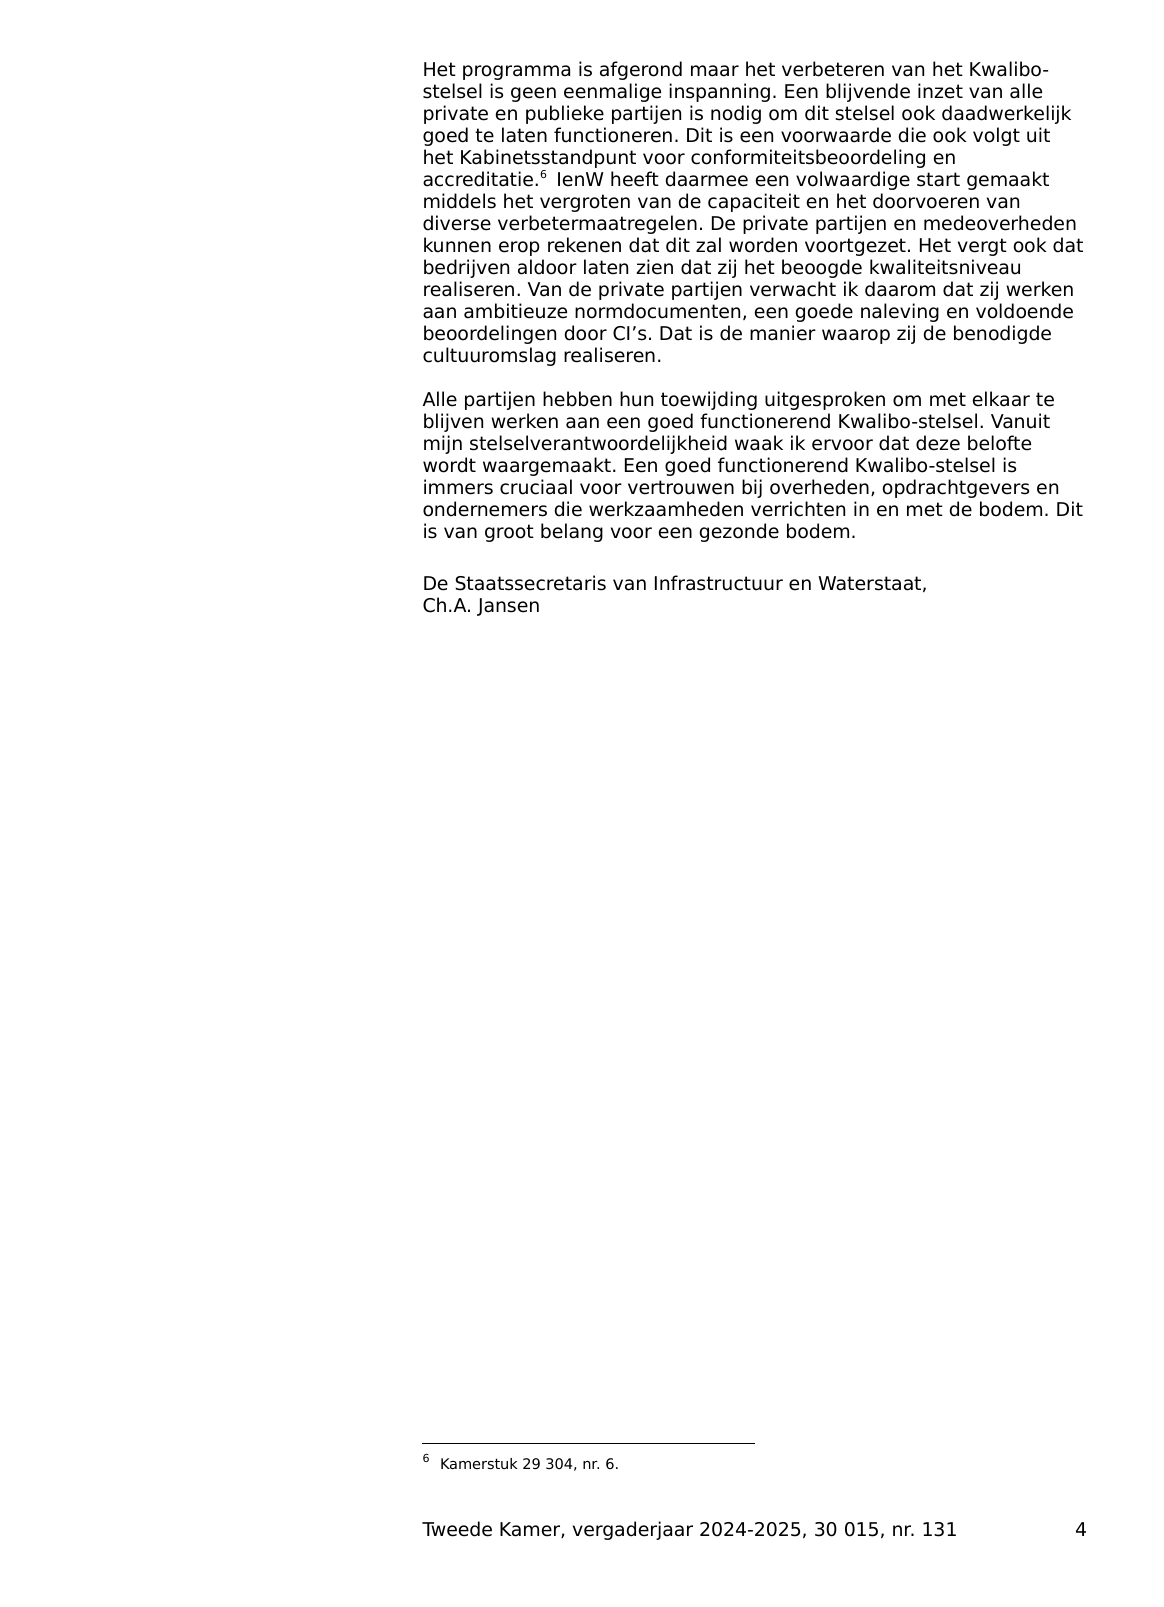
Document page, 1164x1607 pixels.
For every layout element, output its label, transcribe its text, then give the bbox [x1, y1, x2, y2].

text Kamerstuk 29 304, nr. 6. [422, 1452, 1087, 1474]
text De Staatssecretaris van Infrastructuur en Waterstaat, Ch.A. Jansen [422, 573, 1087, 617]
text Het programma is afgerond maar het verbeteren van het Kwalibo-stelsel is geen eenmalige inspanning. Een blijvende inzet van alle private en publieke partijen is nodig om dit stelsel ook daadwerkelijk goed te laten functioneren. Dit is een voorwaarde die ook volgt uit het Kabinetsstandpunt voor conformiteitsbeoordeling en accreditatie. IenW heeft daarmee een volwaardige start gemaakt middels het vergroten van de capaciteit en het doorvoeren van diverse verbetermaatregelen. De private partijen en medeoverheden kunnen erop rekenen dat dit zal worden voortgezet. Het vergt ook dat bedrijven aldoor laten zien dat zij het beoogde kwaliteitsniveau realiseren. Van de private partijen verwacht ik daarom dat zij werken aan ambitieuze normdocumenten, een goede naleving en voldoende beoordelingen door CI’s. Dat is de manier waarop zij de benodigde cultuuromslag realiseren. [422, 59, 1087, 367]
text Alle partijen hebben hun toewijding uitgesproken om met elkaar te blijven werken aan een goed functionerend Kwalibo-stelsel. Vanuit mijn stelselverantwoordelijkheid waak ik ervoor dat deze belofte wordt waargemaakt. Een goed functionerend Kwalibo-stelsel is immers cruciaal voor vertrouwen bij overheden, opdrachtgevers en ondernemers die werkzaamheden verrichten in en met de bodem. Dit is van groot belang voor een gezonde bodem. [422, 389, 1087, 543]
